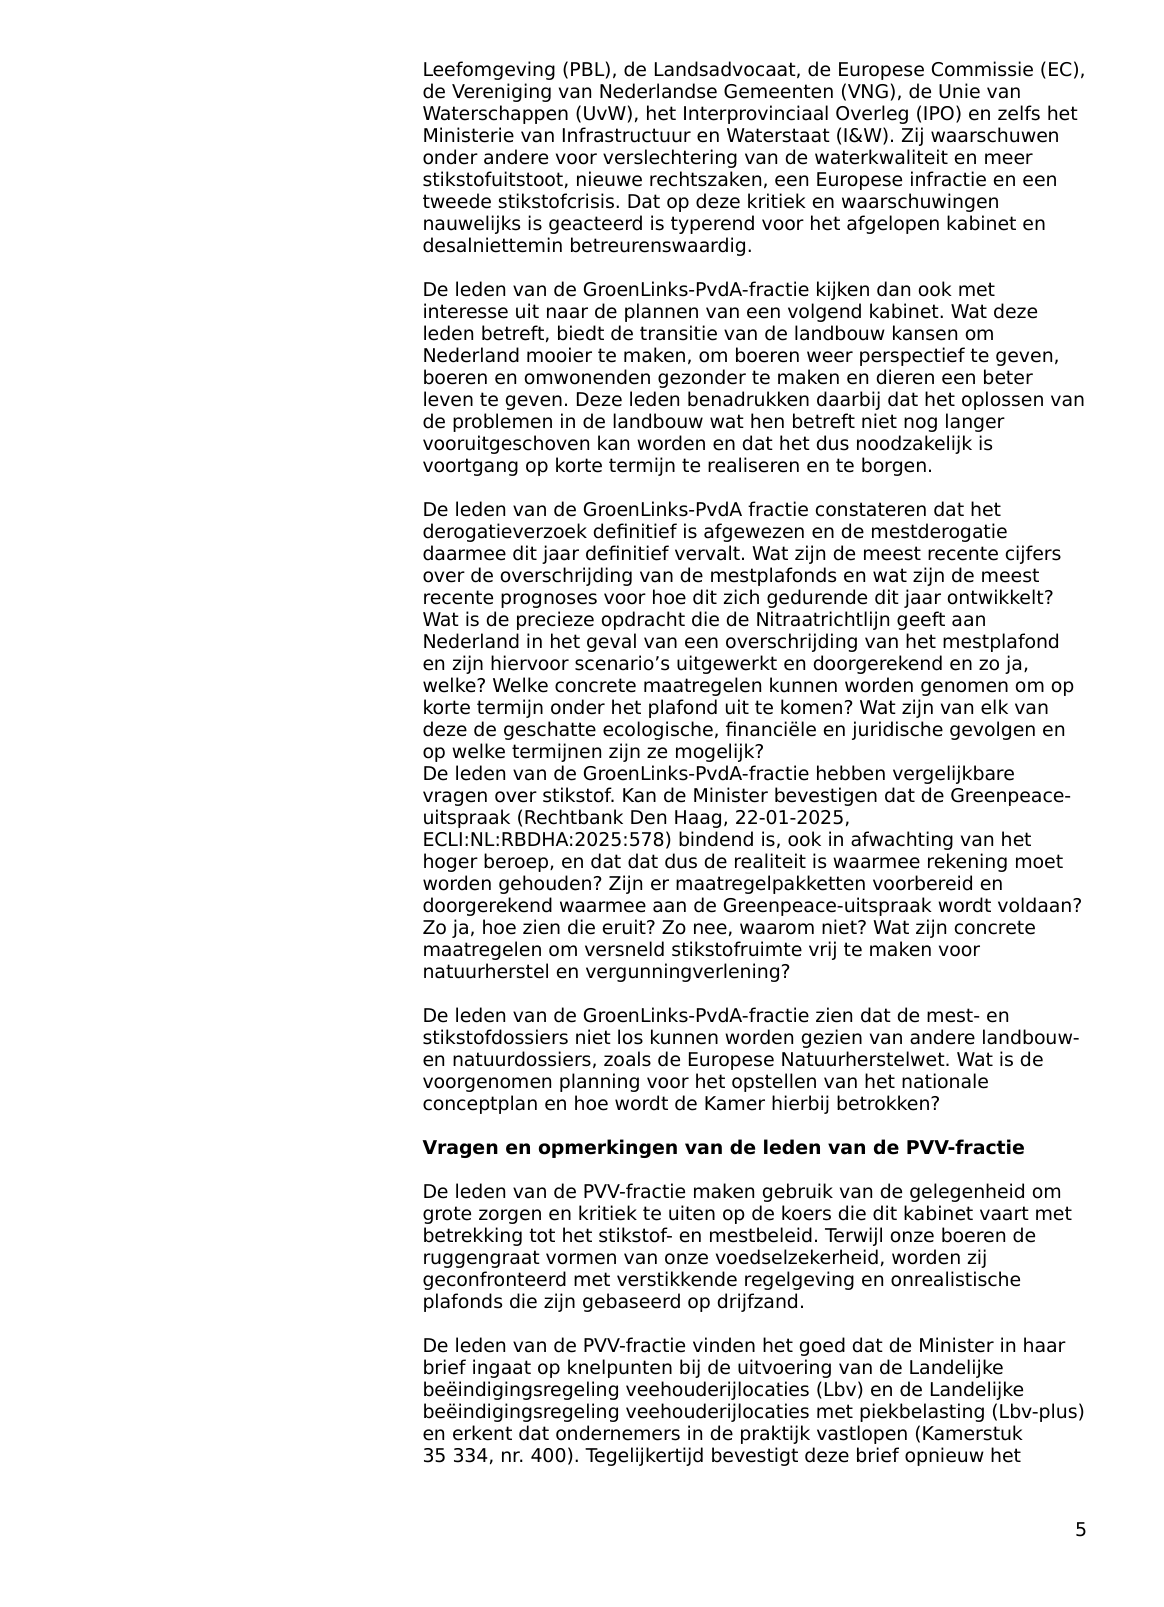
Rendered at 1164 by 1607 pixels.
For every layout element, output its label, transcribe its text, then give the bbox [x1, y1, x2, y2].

text De leden van de PVV-fractie vinden het goed dat de Minister in haar brief ingaat op knelpunten bij de uitvoering van de Landelijke beëindigingsregeling veehouderijlocaties (Lbv) en de Landelijke beëindigingsregeling veehouderijlocaties met piekbelasting (Lbv-plus) en erkent dat ondernemers in de praktijk vastlopen (Kamerstuk 35 334, nr. 400). Tegelijkertijd bevestigt deze brief opnieuw het [422, 1335, 1087, 1467]
text De leden van de PVV-fractie maken gebruik van de gelegenheid om grote zorgen en kritiek te uiten op de koers die dit kabinet vaart met betrekking tot het stikstof- en mestbeleid. Terwijl onze boeren de ruggengraat vormen van onze voedselzekerheid, worden zij geconfronteerd met verstikkende regelgeving en onrealistische plafonds die zijn gebaseerd op drijfzand. [422, 1181, 1087, 1313]
text De leden van de GroenLinks-PvdA-fractie zien dat de mest- en stikstofdossiers niet los kunnen worden gezien van andere landbouw- en natuurdossiers, zoals de Europese Natuurherstelwet. Wat is de voorgenomen planning voor het opstellen van het nationale conceptplan en hoe wordt de Kamer hierbij betrokken? [422, 1005, 1087, 1115]
text De leden van de GroenLinks-PvdA fractie constateren dat het derogatieverzoek definitief is afgewezen en de mestderogatie daarmee dit jaar definitief vervalt. Wat zijn de meest recente cijfers over de overschrijding van de mestplafonds en wat zijn de meest recente prognoses voor hoe dit zich gedurende dit jaar ontwikkelt? Wat is de precieze opdracht die de Nitraatrichtlijn geeft aan Nederland in het geval van een overschrijding van het mestplafond en zijn hiervoor scenario’s uitgewerkt en doorgerekend en zo ja, welke? Welke concrete maatregelen kunnen worden genomen om op korte termijn onder het plafond uit te komen? Wat zijn van elk van deze de geschatte ecologische, financiële en juridische gevolgen en op welke termijnen zijn ze mogelijk? [422, 499, 1087, 763]
text Leefomgeving (PBL), de Landsadvocaat, de Europese Commissie (EC), de Vereniging van Nederlandse Gemeenten (VNG), de Unie van Waterschappen (UvW), het Interprovinciaal Overleg (IPO) en zelfs het Ministerie van Infrastructuur en Waterstaat (I&W). Zij waarschuwen onder andere voor verslechtering van de waterkwaliteit en meer stikstofuitstoot, nieuwe rechtszaken, een Europese infractie en een tweede stikstofcrisis. Dat op deze kritiek en waarschuwingen nauwelijks is geacteerd is typerend voor het afgelopen kabinet en desalniettemin betreurenswaardig. [422, 59, 1087, 257]
text De leden van de GroenLinks-PvdA-fractie kijken dan ook met interesse uit naar de plannen van een volgend kabinet. Wat deze leden betreft, biedt de transitie van de landbouw kansen om Nederland mooier te maken, om boeren weer perspectief te geven, boeren en omwonenden gezonder te maken en dieren een beter leven te geven. Deze leden benadrukken daarbij dat het oplossen van de problemen in de landbouw wat hen betreft niet nog langer vooruitgeschoven kan worden en dat het dus noodzakelijk is voortgang op korte termijn te realiseren en te borgen. [422, 279, 1087, 477]
subtitle Vragen en opmerkingen van de leden van de PVV-fractie [422, 1137, 1087, 1159]
text De leden van de GroenLinks-PvdA-fractie hebben vergelijkbare vragen over stikstof. Kan de Minister bevestigen dat de Greenpeace-uitspraak (Rechtbank Den Haag, 22-01-2025, ECLI:NL:RBDHA:2025:578) bindend is, ook in afwachting van het hoger beroep, en dat dat dus de realiteit is waarmee rekening moet worden gehouden? Zijn er maatregelpakketten voorbereid en doorgerekend waarmee aan de Greenpeace-uitspraak wordt voldaan? Zo ja, hoe zien die eruit? Zo nee, waarom niet? Wat zijn concrete maatregelen om versneld stikstofruimte vrij te maken voor natuurherstel en vergunningverlening? [422, 763, 1087, 983]
